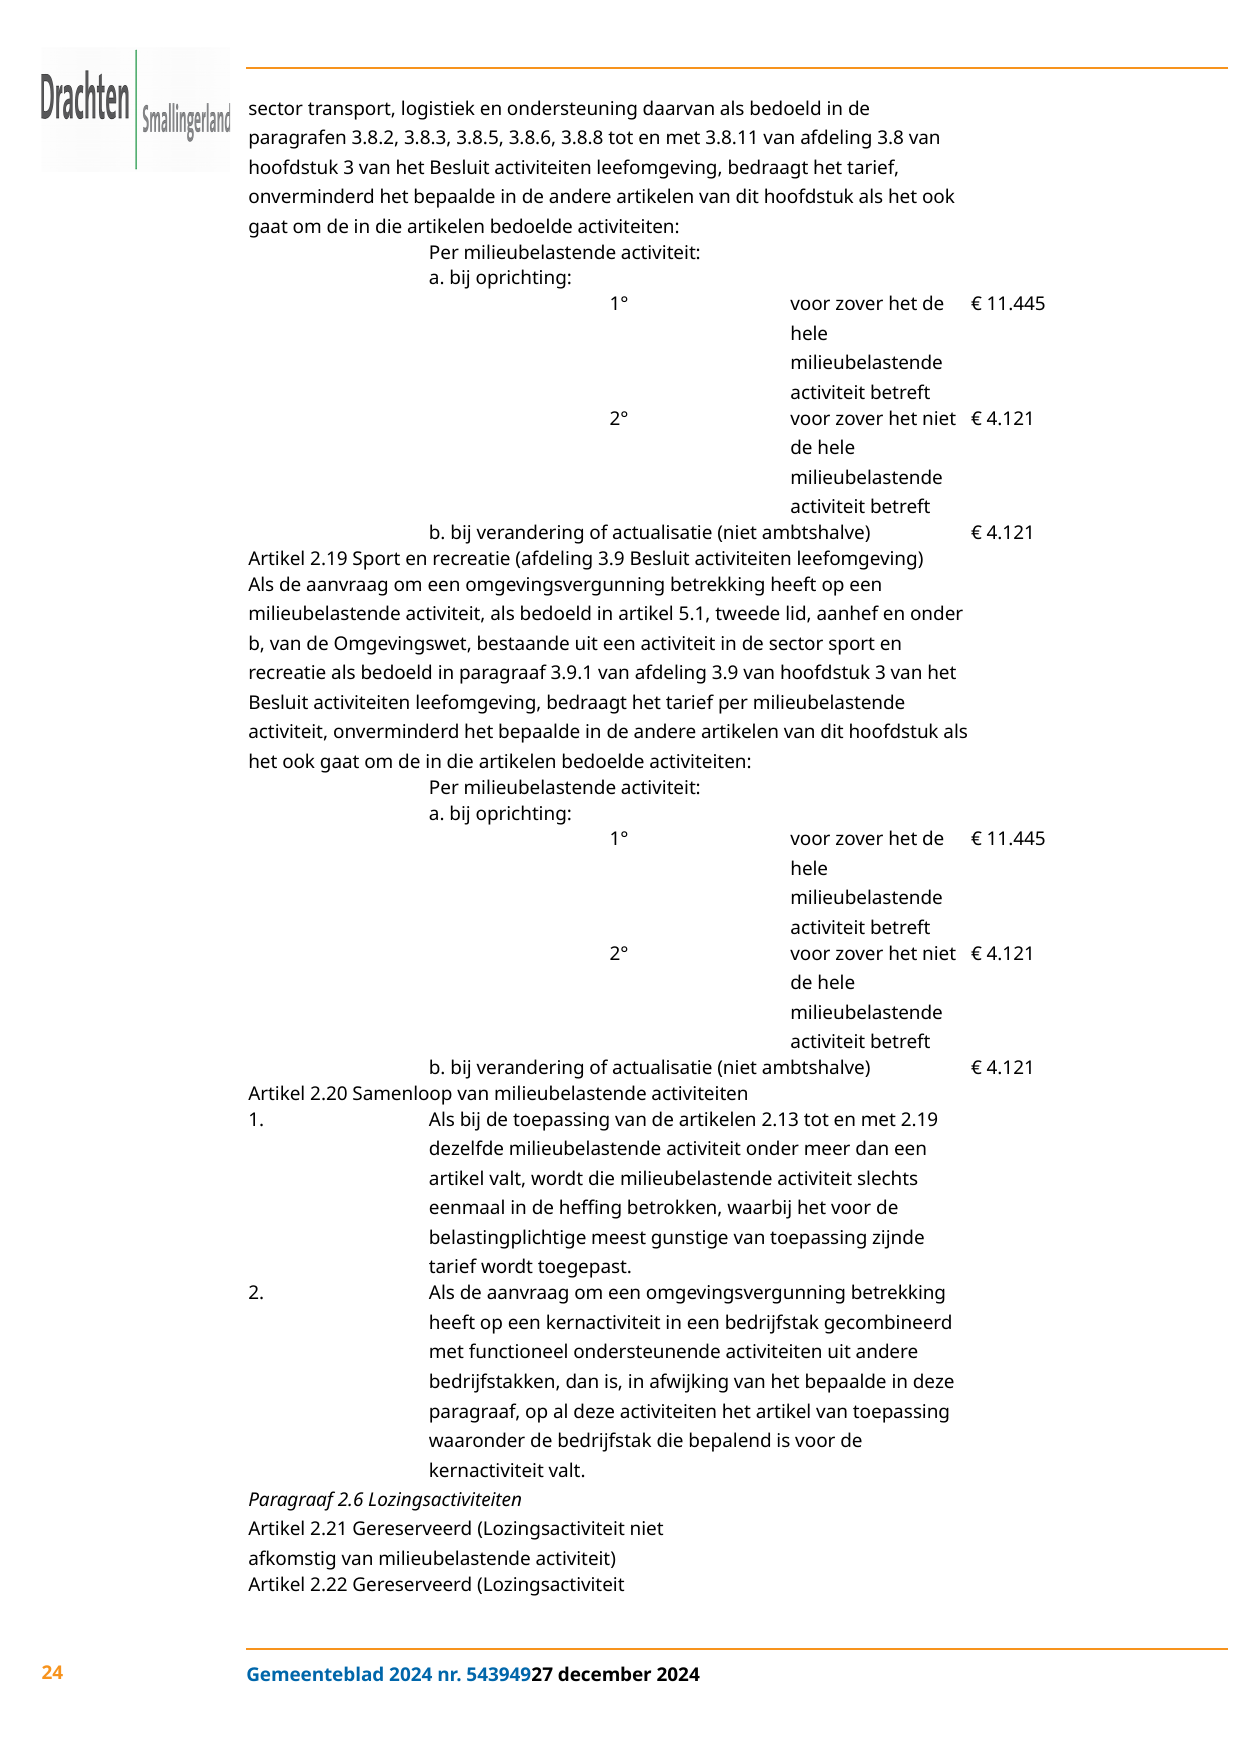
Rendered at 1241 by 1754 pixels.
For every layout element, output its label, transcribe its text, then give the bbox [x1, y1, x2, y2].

table_cell € 11.445 [971, 825, 1152, 940]
table_cell 2. [248, 1280, 429, 1483]
table_cell 2° [609, 940, 790, 1054]
table_header [700, 1516, 1152, 1571]
table_cell Als de aanvraag om een omgevingsvergunning betrekking heeft op een kernactiviteit in een bedrijfstak gecombineerd met functioneel ondersteunende activiteiten uit andere bedrijfstakken, dan is, in afwijking van het bepaalde in deze paragraaf, op al deze activiteiten het artikel van toepassing waaronder de bedrijfstak die bepalend is voor de kernactiviteit valt. [429, 1280, 971, 1483]
table_cell [248, 774, 429, 800]
table_cell [429, 940, 609, 1054]
table_cell 1° [609, 290, 790, 405]
table_cell [971, 95, 1152, 239]
table_cell [971, 800, 1152, 825]
table_cell [248, 940, 429, 1054]
table_cell sector transport, logistiek en ondersteuning daarvan als bedoeld in de paragrafen 3.8.2, 3.8.3, 3.8.5, 3.8.6, 3.8.8 tot en met 3.8.11 van afdeling 3.8 van hoofdstuk 3 van het Besluit activiteiten leefomgeving, bedraagt het tarief, onverminderd het bepaalde in de andere artikelen van dit hoofdstuk als het ook gaat om de in die artikelen bedoelde activiteiten: [248, 95, 971, 239]
table_cell [429, 825, 609, 940]
table_cell [429, 405, 609, 519]
table_cell a. bij oprichting: [429, 265, 971, 290]
table_cell [429, 290, 609, 405]
table_cell € 4.121 [971, 519, 1152, 545]
table_cell Artikel 2.20 Samenloop van milieubelastende activiteiten [248, 1080, 971, 1106]
table_cell 2° [609, 405, 790, 519]
table_cell [971, 1280, 1152, 1483]
table_cell [248, 265, 429, 290]
table_cell 1. [248, 1106, 429, 1279]
table_cell [971, 545, 1152, 571]
table_cell a. bij oprichting: [429, 800, 971, 825]
table_cell [248, 290, 429, 405]
table_header Artikel 2.21 Gereserveerd (Lozingsactiviteit niet afkomstig van milieubelastende activiteit) [248, 1516, 700, 1571]
table_cell [971, 774, 1152, 800]
table_cell voor zover het niet de hele milieubelastende activiteit betreft [790, 405, 971, 519]
table_cell Artikel 2.22 Gereserveerd (Lozingsactiviteit [248, 1571, 700, 1597]
table_cell € 11.445 [971, 290, 1152, 405]
table_cell [248, 1054, 429, 1080]
table_cell € 4.121 [971, 940, 1152, 1054]
table_cell [248, 405, 429, 519]
table_cell [971, 571, 1152, 774]
table_cell b. bij verandering of actualisatie (niet ambtshalve) [429, 519, 971, 545]
table_cell [248, 800, 429, 825]
table_cell Per milieubelastende activiteit: [429, 239, 971, 264]
table_cell [248, 825, 429, 940]
table_cell [248, 239, 429, 264]
picture [41, 47, 231, 172]
table_cell Als de aanvraag om een omgevingsvergunning betrekking heeft op een milieubelastende activiteit, als bedoeld in artikel 5.1, tweede lid, aanhef en onder b, van de Omgevingswet, bestaande uit een activiteit in de sector sport en recreatie als bedoeld in paragraaf 3.9.1 van afdeling 3.9 van hoofdstuk 3 van het Besluit activiteiten leefomgeving, bedraagt het tarief per milieubelastende activiteit, onverminderd het bepaalde in de andere artikelen van dit hoofdstuk als het ook gaat om de in die artikelen bedoelde activiteiten: [248, 571, 971, 774]
table_cell Als bij de toepassing van de artikelen 2.13 tot en met 2.19 dezelfde milieubelastende activiteit onder meer dan een artikel valt, wordt die milieubelastende activiteit slechts eenmaal in de heffing betrokken, waarbij het voor de belastingplichtige meest gunstige van toepassing zijnde tarief wordt toegepast. [429, 1106, 971, 1279]
table_cell voor zover het niet de hele milieubelastende activiteit betreft [790, 940, 971, 1054]
table_cell voor zover het de hele milieubelastende activiteit betreft [790, 825, 971, 940]
table_cell Artikel 2.19 Sport en recreatie (afdeling 3.9 Besluit activiteiten leefomgeving) [248, 545, 971, 571]
table_cell [971, 1106, 1152, 1279]
table_cell [700, 1571, 1152, 1597]
table_cell [248, 519, 429, 545]
table_cell 1° [609, 825, 790, 940]
table_cell Per milieubelastende activiteit: [429, 774, 971, 800]
table_cell voor zover het de hele milieubelastende activiteit betreft [790, 290, 971, 405]
table_cell [971, 265, 1152, 290]
table_cell € 4.121 [971, 405, 1152, 519]
table_cell [971, 1080, 1152, 1106]
text Paragraaf 2.6 Lozingsactiviteiten [248, 1486, 1152, 1512]
table_cell [971, 239, 1152, 264]
table_cell € 4.121 [971, 1054, 1152, 1080]
table_cell b. bij verandering of actualisatie (niet ambtshalve) [429, 1054, 971, 1080]
